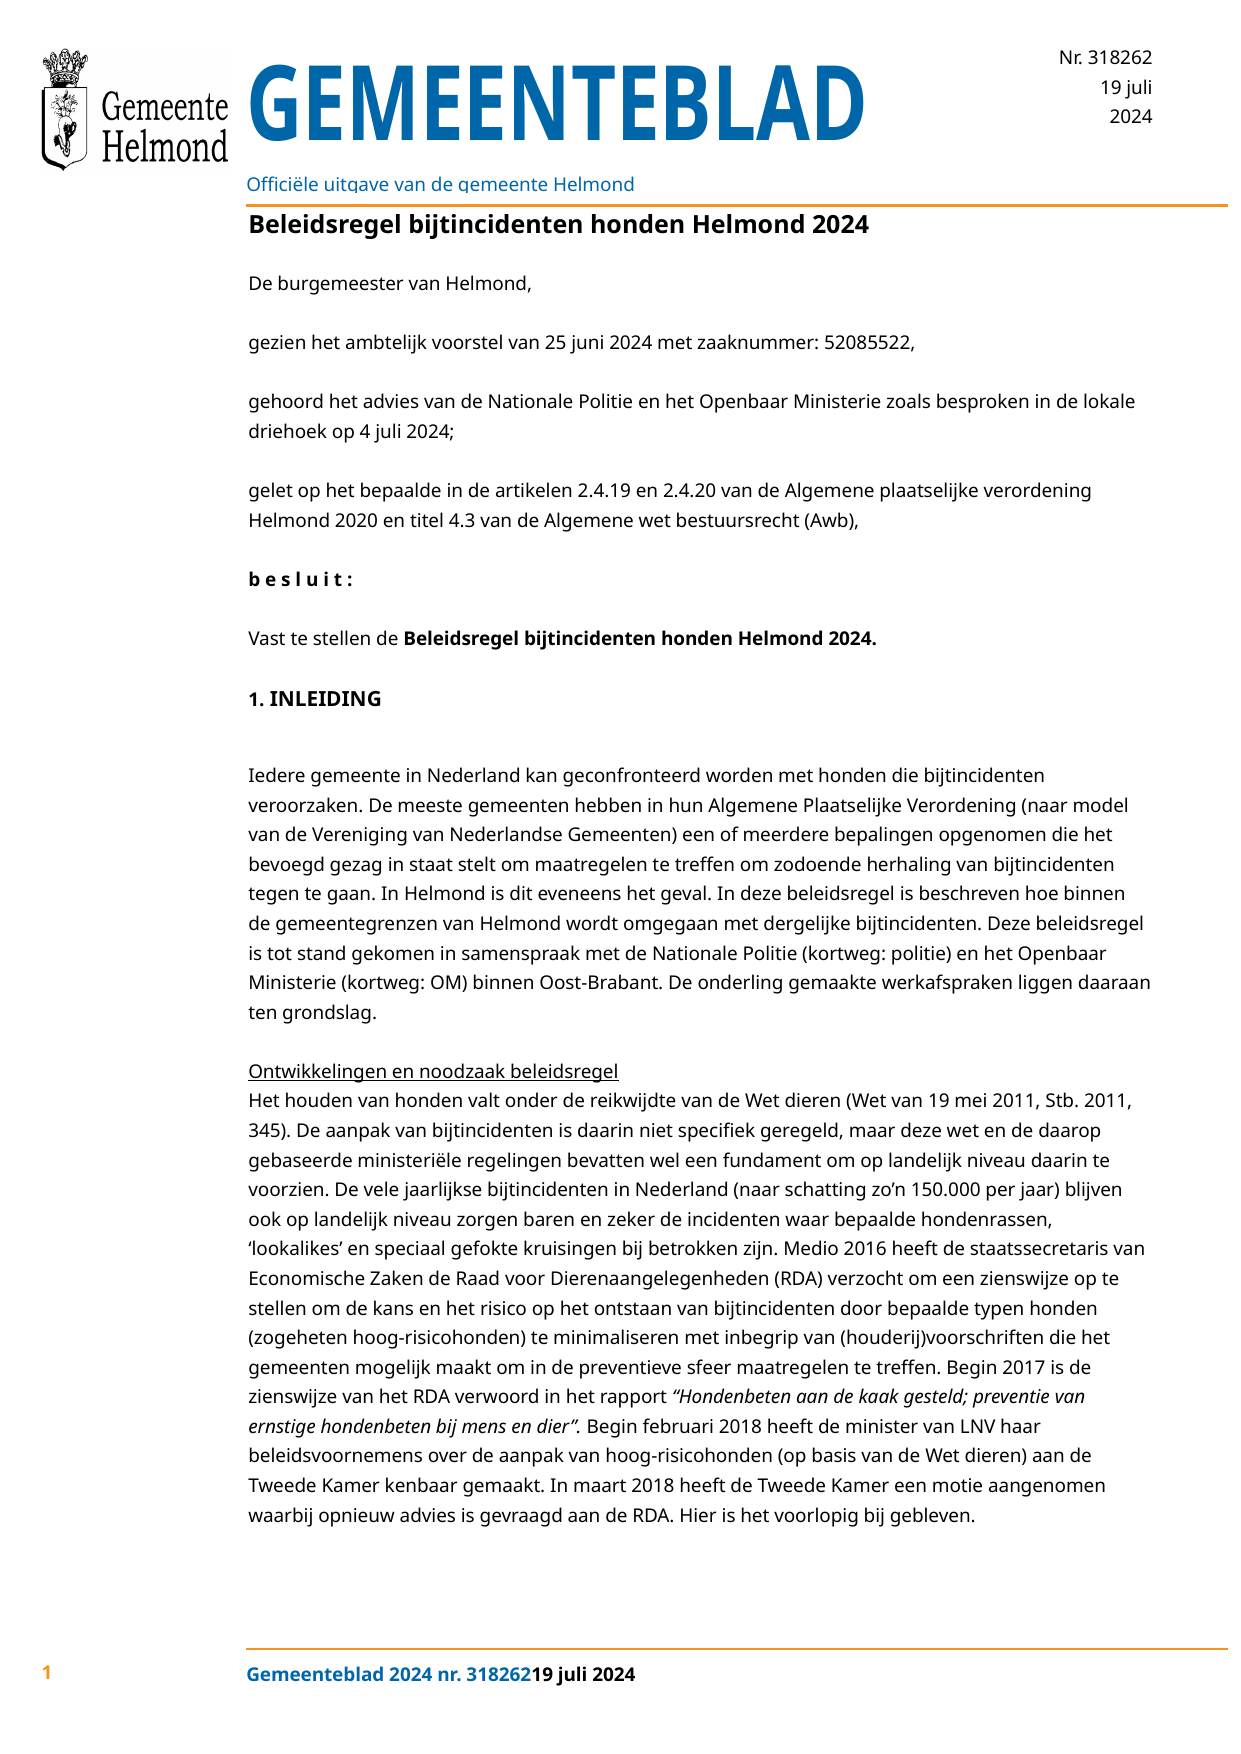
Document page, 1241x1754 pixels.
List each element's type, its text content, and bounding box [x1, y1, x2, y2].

text De burgemeester van Helmond, [248, 270, 1152, 296]
text Vast te stellen de Beleidsregel bijtincidenten honden Helmond 2024. [248, 625, 1152, 651]
text Ontwikkelingen en noodzaak beleidsregel [248, 1058, 1152, 1084]
text Iedere gemeente in Nederland kan geconfronteerd worden met honden die bijtincidenten veroorzaken. De meeste gemeenten hebben in hun Algemene Plaatselijke Verordening (naar model van de Vereniging van Nederlandse Gemeenten) een of meerdere bepalingen opgenomen die het bevoegd gezag in staat stelt om maatregelen te treffen om zodoende herhaling van bijtincidenten tegen te gaan. In Helmond is dit eveneens het geval. In deze beleidsregel is beschreven hoe binnen de gemeentegrenzen van Helmond wordt omgegaan met dergelijke bijtincidenten. Deze beleidsregel is tot stand gekomen in samenspraak met de Nationale Politie (kortweg: politie) en het Openbaar Ministerie (kortweg: OM) binnen Oost-Brabant. De onderling gemaakte werkafspraken liggen daaraan ten grondslag. [248, 762, 1152, 1024]
picture [41, 47, 231, 172]
text gezien het ambtelijk voorstel van 25 juni 2024 met zaaknummer: 52085522, [248, 329, 1152, 355]
text 1. INLEIDING [248, 684, 1152, 713]
text Het houden van honden valt onder de reikwijdte van de Wet dieren (Wet van 19 mei 2011, Stb. 2011, 345). De aanpak van bijtincidenten is daarin niet specifiek geregeld, maar deze wet en de daarop gebaseerde ministeriële regelingen bevatten wel een fundament om op landelijk niveau daarin te voorzien. De vele jaarlijkse bijtincidenten in Nederland (naar schatting zo’n 150.000 per jaar) blijven ook op landelijk niveau zorgen baren en zeker de incidenten waar bepaalde hondenrassen, ‘lookalikes’ en speciaal gefokte kruisingen bij betrokken zijn. Medio 2016 heeft de staatssecretaris van Economische Zaken de Raad voor Dierenaangelegenheden (RDA) verzocht om een zienswijze op te stellen om de kans en het risico op het ontstaan van bijtincidenten door bepaalde typen honden (zogeheten hoog-risicohonden) te minimaliseren met inbegrip van (houderij)voorschriften die het gemeenten mogelijk maakt om in de preventieve sfeer maatregelen te treffen. Begin 2017 is de zienswijze van het RDA verwoord in het rapport “Hondenbeten aan de kaak gesteld; preventie van ernstige hondenbeten bij mens en dier”. Begin februari 2018 heeft de minister van LNV haar beleidsvoornemens over de aanpak van hoog-risicohonden (op basis van de Wet dieren) aan de Tweede Kamer kenbaar gemaakt. In maart 2018 heeft de Tweede Kamer een motie aangenomen waarbij opnieuw advies is gevraagd aan de RDA. Hier is het voorlopig bij gebleven. [248, 1088, 1152, 1527]
text Beleidsregel bijtincidenten honden Helmond 2024 [248, 207, 1152, 241]
text b e s l u i t : [248, 566, 1152, 592]
text gehoord het advies van de Nationale Politie en het Openbaar Ministerie zoals besproken in de lokale driehoek op 4 juli 2024; [248, 389, 1152, 444]
text gelet op het bepaalde in de artikelen 2.4.19 en 2.4.20 van de Algemene plaatselijke verordening Helmond 2020 en titel 4.3 van de Algemene wet bestuursrecht (Awb), [248, 477, 1152, 533]
